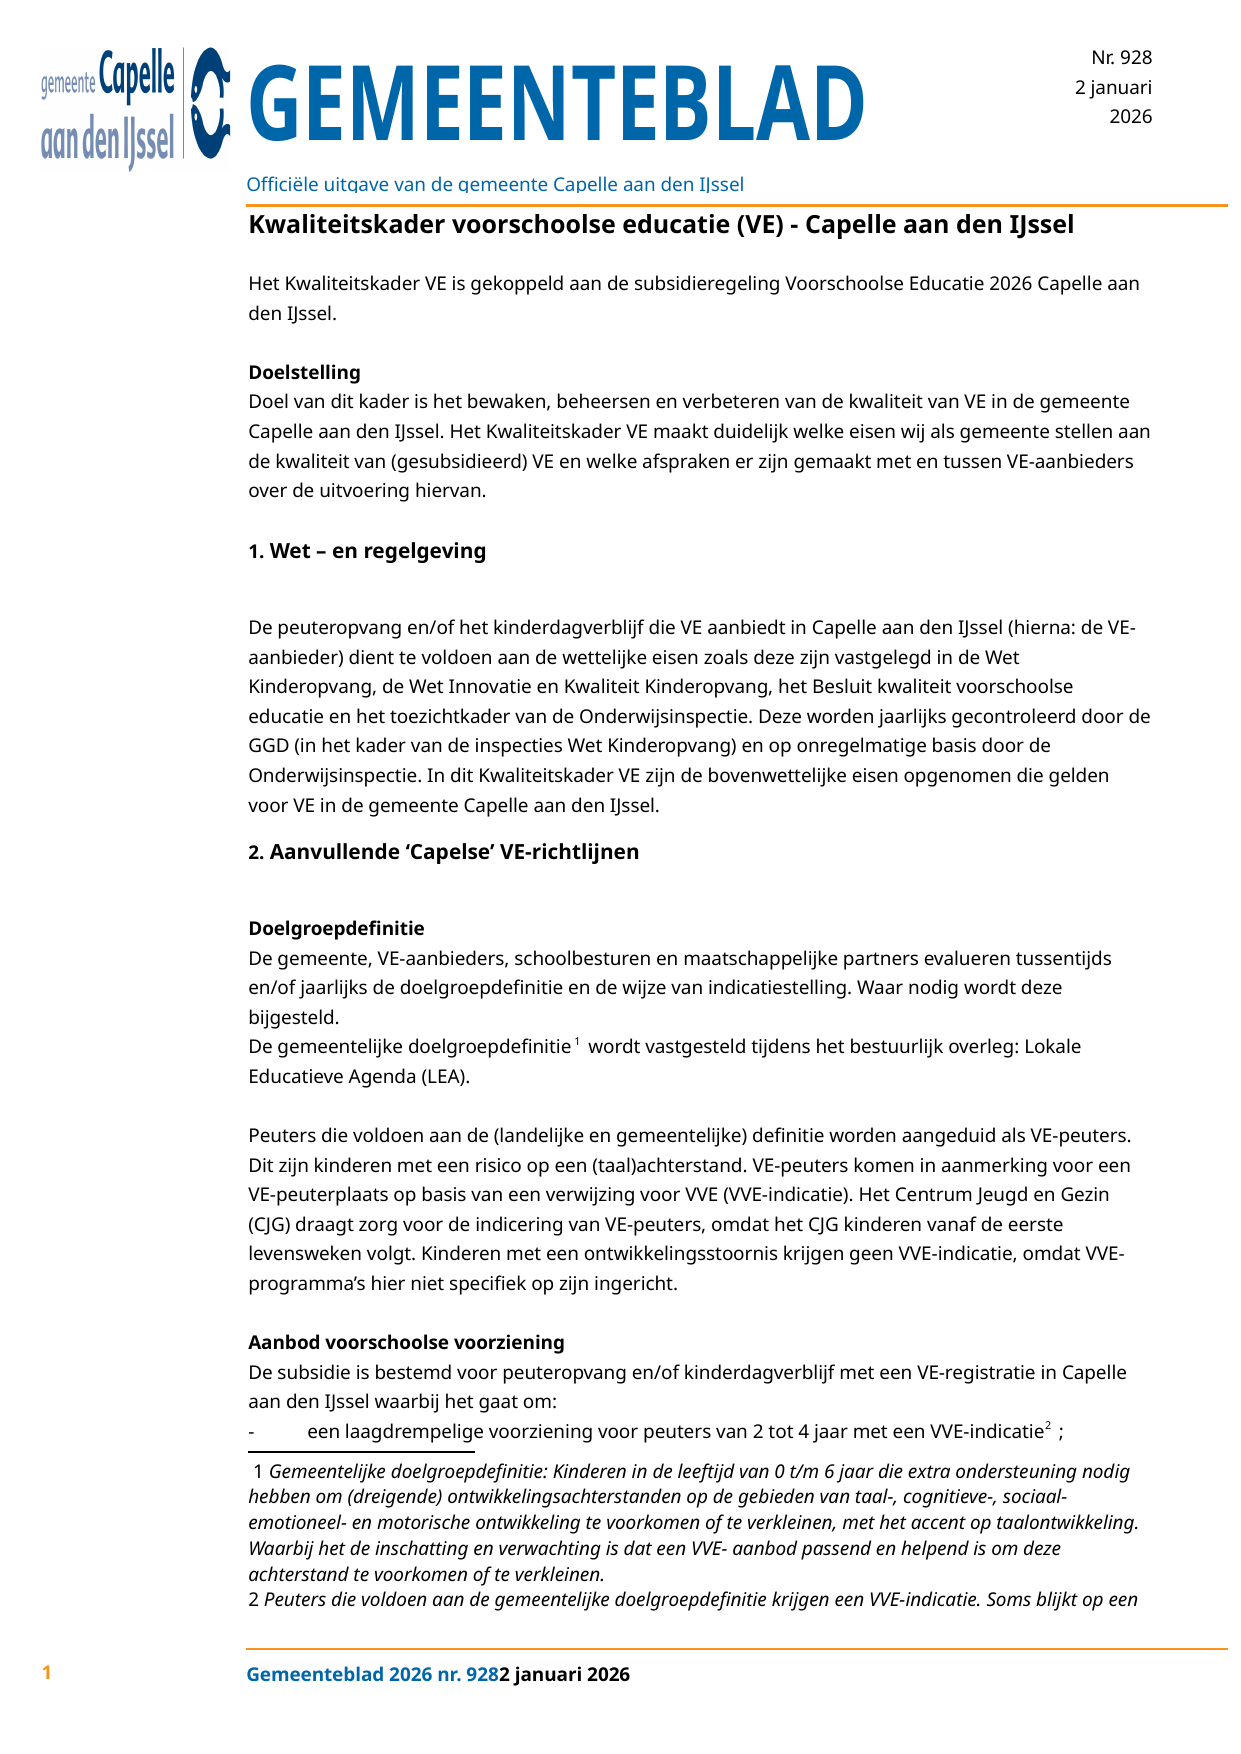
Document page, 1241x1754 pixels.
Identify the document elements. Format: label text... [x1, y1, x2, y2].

picture [41, 47, 231, 172]
text Peuters die voldoen aan de (landelijke en gemeentelijke) definitie worden aangeduid als VE-peuters. Dit zijn kinderen met een risico op een (taal)achterstand. VE-peuters komen in aanmerking voor een VE-peuterplaats op basis van een verwijzing voor VVE (VVE-indicatie). Het Centrum Jeugd en Gezin (CJG) draagt zorg voor de indicering van VE-peuters, omdat het CJG kinderen vanaf de eerste levensweken volgt. Kinderen met een ontwikkelingsstoornis krijgen geen VVE-indicatie, omdat VVE-programma’s hier niet specifiek op zijn ingericht. [248, 1122, 1152, 1296]
text Aanbod voorschoolse voorziening [248, 1329, 1152, 1355]
text Doelstelling [248, 359, 1152, 385]
text De gemeente, VE-aanbieders, schoolbesturen en maatschappelijke partners evalueren tussentijds en/of jaarlijks de doelgroepdefinitie en de wijze van indicatiestelling. Waar nodig wordt deze bijgesteld. [248, 945, 1152, 1029]
text 1. Wet – en regelgeving [248, 537, 1152, 565]
list Peuters die voldoen aan de gemeentelijke doelgroepdefinitie krijgen een VVE-indicatie. Soms blijkt op een [248, 1586, 1152, 1612]
list een laagdrempelige voorziening voor peuters van 2 tot 4 jaar met een VVE-indicatie ; [248, 1418, 1152, 1444]
text 2. Aanvullende ‘Capelse’ VE-richtlijnen [248, 837, 1152, 866]
text De subsidie is bestemd voor peuteropvang en/of kinderdagverblijf met een VE-registratie in Capelle aan den IJssel waarbij het gaat om: [248, 1359, 1152, 1414]
text Gemeentelijke doelgroepdefinitie: Kinderen in de leeftijd van 0 t/m 6 jaar die extra ondersteuning nodig hebben om (dreigende) ontwikkelingsachterstanden op de gebieden van taal-, cognitieve-, sociaal-emotioneel- en motorische ontwikkeling te voorkomen of te verkleinen, met het accent op taalontwikkeling. Waarbij het de inschatting en verwachting is dat een VVE- aanbod passend en helpend is om deze achterstand te voorkomen of te verkleinen. [248, 1458, 1152, 1586]
text Doel van dit kader is het bewaken, beheersen en verbeteren van de kwaliteit van VE in de gemeente Capelle aan den IJssel. Het Kwaliteitskader VE maakt duidelijk welke eisen wij als gemeente stellen aan de kwaliteit van (gesubsidieerd) VE en welke afspraken er zijn gemaakt met en tussen VE-aanbieders over de uitvoering hiervan. [248, 389, 1152, 503]
text De gemeentelijke doelgroepdefinitie wordt vastgesteld tijdens het bestuurlijk overleg: Lokale Educatieve Agenda (LEA). [248, 1033, 1152, 1089]
text Kwaliteitskader voorschoolse educatie (VE) - Capelle aan den IJssel [248, 207, 1152, 241]
text Doelgroepdefinitie [248, 915, 1152, 941]
text De peuteropvang en/of het kinderdagverblijf die VE aanbiedt in Capelle aan den IJssel (hierna: de VE-aanbieder) dient te voldoen aan de wettelijke eisen zoals deze zijn vastgelegd in de Wet Kinderopvang, de Wet Innovatie en Kwaliteit Kinderopvang, het Besluit kwaliteit voorschoolse educatie en het toezichtkader van de Onderwijsinspectie. Deze worden jaarlijks gecontroleerd door de GGD (in het kader van de inspecties Wet Kinderopvang) en op onregelmatige basis door de Onderwijsinspectie. In dit Kwaliteitskader VE zijn de bovenwettelijke eisen opgenomen die gelden voor VE in de gemeente Capelle aan den IJssel. [248, 614, 1152, 817]
text Het Kwaliteitskader VE is gekoppeld aan de subsidieregeling Voorschoolse Educatie 2026 Capelle aan den IJssel. [248, 270, 1152, 326]
